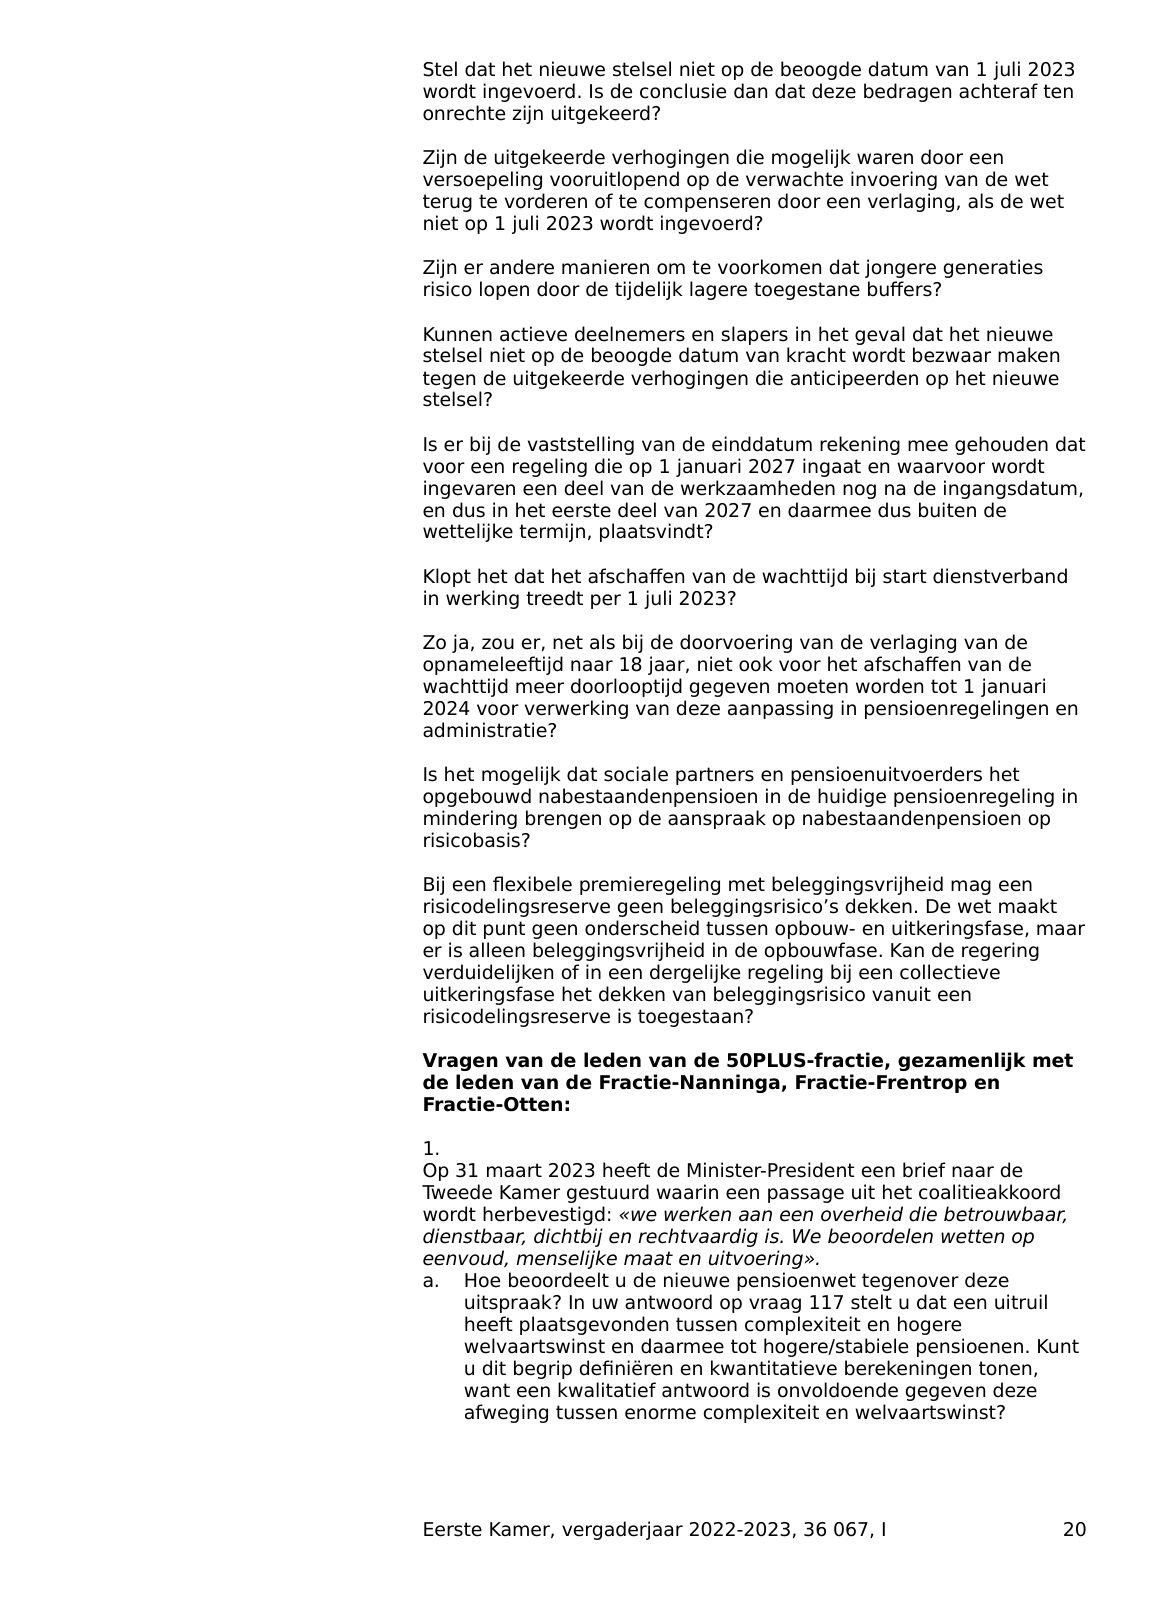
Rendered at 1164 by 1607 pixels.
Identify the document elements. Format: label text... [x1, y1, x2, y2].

text Klopt het dat het afschaffen van de wachttijd bij start dienstverband in werking treedt per 1 juli 2023? [422, 566, 1087, 609]
text Bij een flexibele premieregeling met beleggingsvrijheid mag een risicodelingsreserve geen beleggingsrisico’s dekken. De wet maakt op dit punt geen onderscheid tussen opbouw- en uitkeringsfase, maar er is alleen beleggingsvrijheid in de opbouwfase. Kan de regering verduidelijken of in een dergelijke regeling bij een collectieve uitkeringsfase het dekken van beleggingsrisico vanuit een risicodelingsreserve is toegestaan? [422, 874, 1087, 1028]
text Is er bij de vaststelling van de einddatum rekening mee gehouden dat voor een regeling die op 1 januari 2027 ingaat en waarvoor wordt ingevaren een deel van de werkzaamheden nog na de ingangsdatum, en dus in het eerste deel van 2027 en daarmee dus buiten de wettelijke termijn, plaatsvindt? [422, 433, 1087, 543]
text Is het mogelijk dat sociale partners en pensioenuitvoerders het opgebouwd nabestaandenpensioen in de huidige pensioenregeling in mindering brengen op de aanspraak op nabestaandenpensioen op risicobasis? [422, 764, 1087, 852]
text a. Hoe beoordeelt u de nieuwe pensioenwet tegenover deze uitspraak? In uw antwoord op vraag 117 stelt u dat een uitruil heeft plaatsgevonden tussen complexiteit en hogere welvaartswinst en daarmee tot hogere/stabiele pensioenen. Kunt u dit begrip definiëren en kwantitatieve berekeningen tonen, want een kwalitatief antwoord is onvoldoende gegeven deze afweging tussen enorme complexiteit en welvaartswinst? [422, 1270, 1087, 1424]
text Zijn er andere manieren om te voorkomen dat jongere generaties risico lopen door de tijdelijk lagere toegestane buffers? [422, 257, 1087, 301]
text Zijn de uitgekeerde verhogingen die mogelijk waren door een versoepeling vooruitlopend op de verwachte invoering van de wet terug te vorderen of te compenseren door een verlaging, als de wet niet op 1 juli 2023 wordt ingevoerd? [422, 147, 1087, 235]
text Zo ja, zou er, net als bij de doorvoering van de verlaging van de opnameleeftijd naar 18 jaar, niet ook voor het afschaffen van de wachttijd meer doorlooptijd gegeven moeten worden tot 1 januari 2024 voor verwerking van deze aanpassing in pensioenregelingen en administratie? [422, 632, 1087, 742]
subtitle Vragen van de leden van de 50PLUS-fractie, gezamenlijk met de leden van de Fractie-Nanninga, Fractie-Frentrop en Fractie-Otten: [422, 1050, 1087, 1116]
text Stel dat het nieuwe stelsel niet op de beoogde datum van 1 juli 2023 wordt ingevoerd. Is de conclusie dan dat deze bedragen achteraf ten onrechte zijn uitgekeerd? [422, 59, 1087, 125]
text 1. [422, 1138, 1087, 1160]
text Kunnen actieve deelnemers en slapers in het geval dat het nieuwe stelsel niet op de beoogde datum van kracht wordt bezwaar maken tegen de uitgekeerde verhogingen die anticipeerden op het nieuwe stelsel? [422, 323, 1087, 411]
text Op 31 maart 2023 heeft de Minister-President een brief naar de Tweede Kamer gestuurd waarin een passage uit het coalitieakkoord wordt herbevestigd: «we werken aan een overheid die betrouwbaar, dienstbaar, dichtbij en rechtvaardig is. We beoordelen wetten op eenvoud, menselijke maat en uitvoering». [422, 1160, 1087, 1270]
